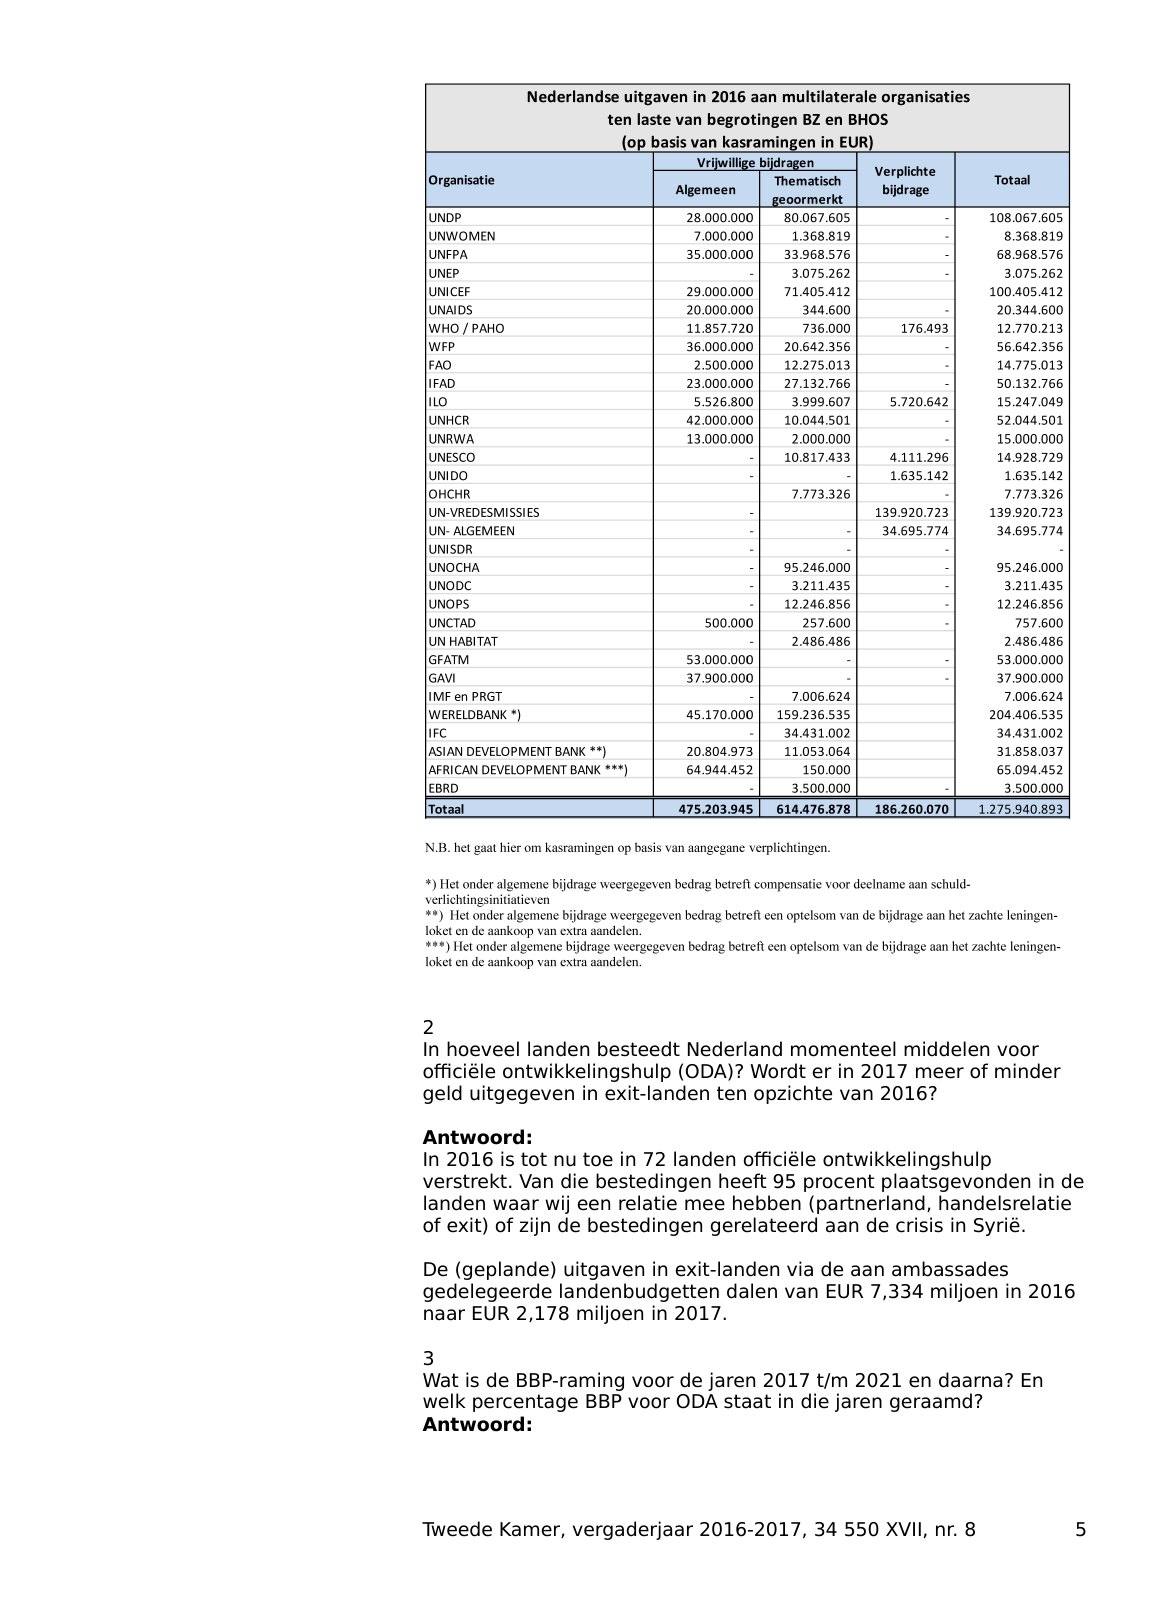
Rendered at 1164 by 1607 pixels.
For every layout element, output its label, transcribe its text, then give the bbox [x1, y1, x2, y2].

text In hoeveel landen besteedt Nederland momenteel middelen voor officiële ontwikkelingshulp (ODA)? Wordt er in 2017 meer of minder geld uitgegeven in exit-landen ten opzichte van 2016? [422, 1039, 1087, 1105]
picture [422, 81, 1072, 973]
text Antwoord: [422, 1413, 1087, 1435]
text In 2016 is tot nu toe in 72 landen officiële ontwikkelingshulp verstrekt. Van die bestedingen heeft 95 procent plaatsgevonden in de landen waar wij een relatie mee hebben (partnerland, handelsrelatie of exit) of zijn de bestedingen gerelateerd aan de crisis in Syrië. [422, 1149, 1087, 1237]
text Antwoord: [422, 1127, 1087, 1149]
text De (geplande) uitgaven in exit-landen via de aan ambassades gedelegeerde landenbudgetten dalen van EUR 7,334 miljoen in 2016 naar EUR 2,178 miljoen in 2017. [422, 1259, 1087, 1325]
text 3 [422, 1347, 1087, 1369]
text Wat is de BBP-raming voor de jaren 2017 t/m 2021 en daarna? En welk percentage BBP voor ODA staat in die jaren geraamd? [422, 1369, 1087, 1413]
text 2 [422, 1017, 1087, 1039]
